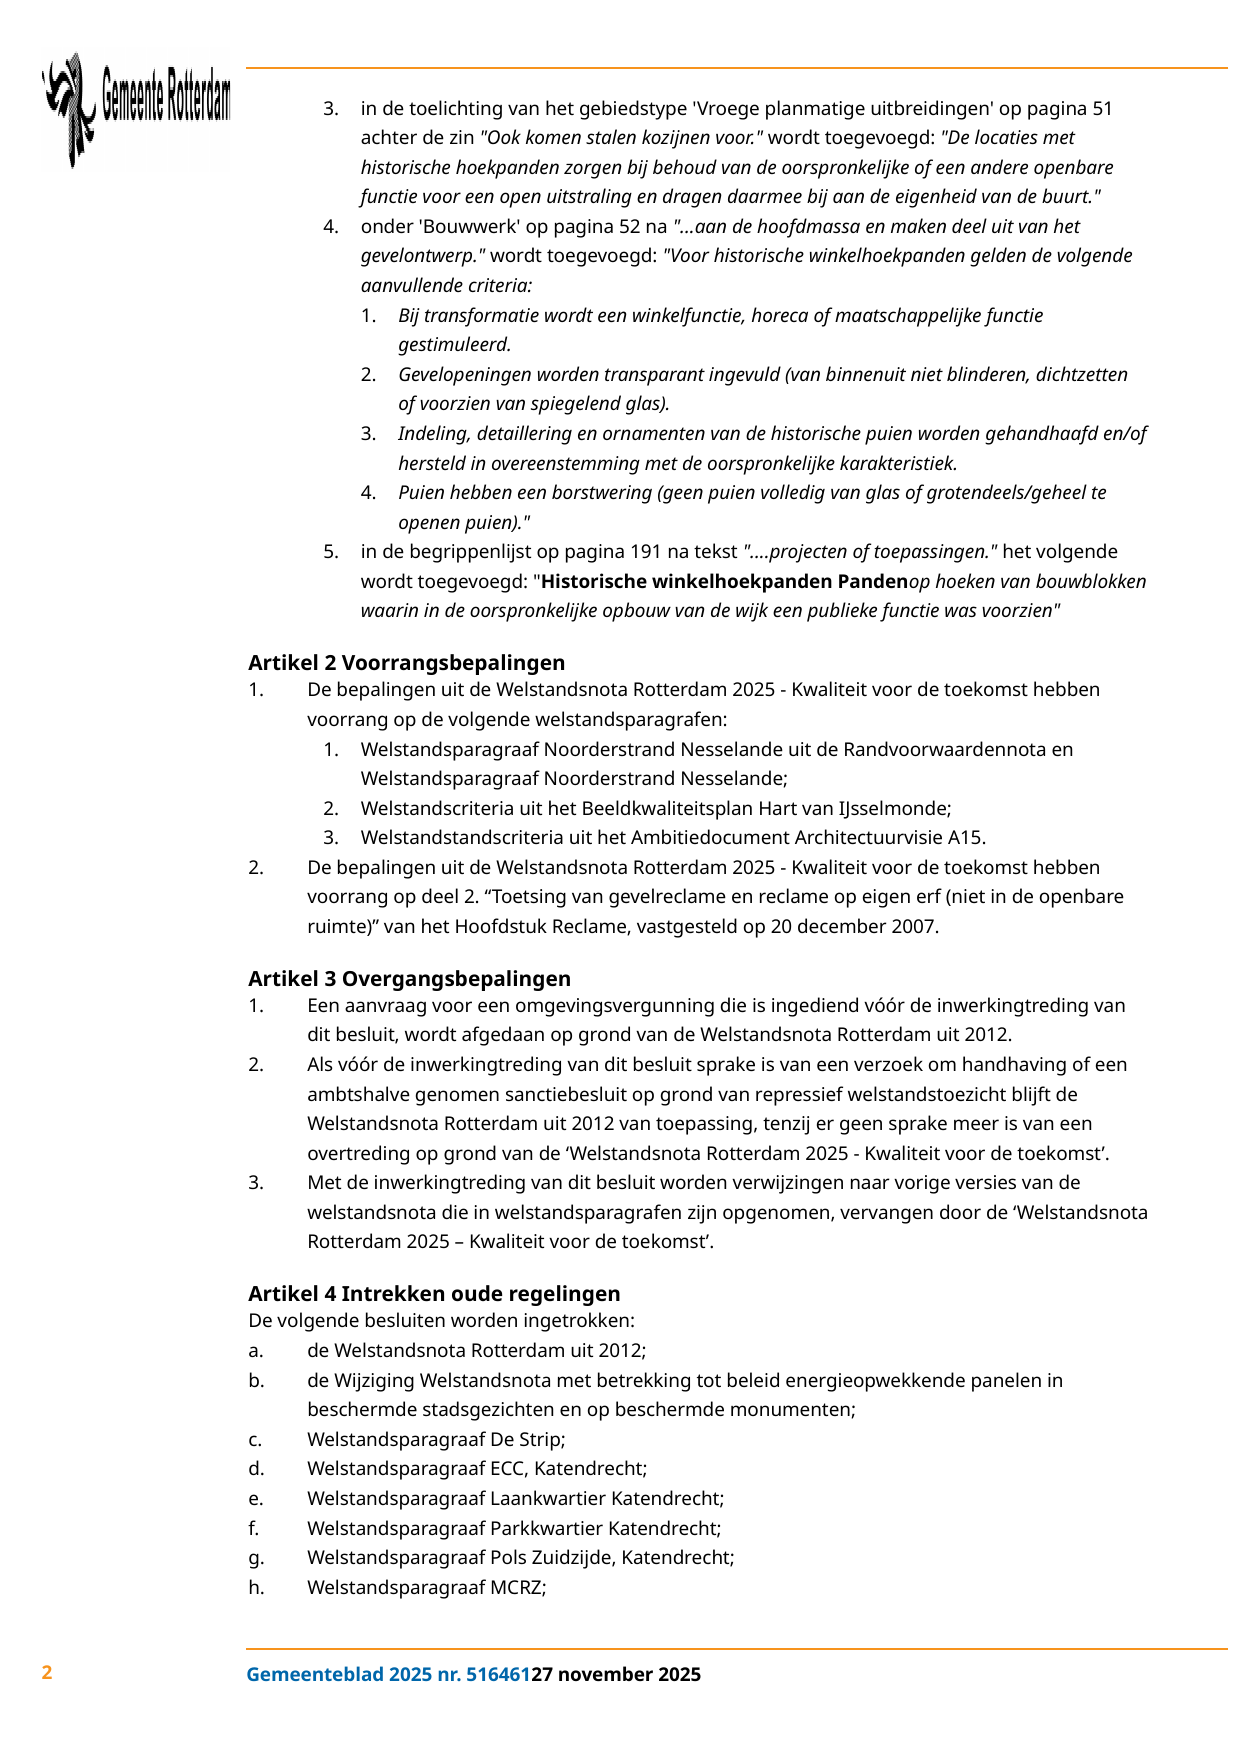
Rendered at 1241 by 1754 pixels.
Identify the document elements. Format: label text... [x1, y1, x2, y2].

list Welstandsparagraaf ECC, Katendrecht; [248, 1456, 1152, 1481]
list Welstandsparagraaf Pols Zuidzijde, Katendrecht; [248, 1544, 1152, 1570]
list Welstandsparagraaf De Strip; [248, 1426, 1152, 1452]
list Gevelopeningen worden transparant ingevuld (van binnenuit niet blinderen, dichtzetten of voorzien van spiegelend glas). [361, 361, 1152, 416]
list De bepalingen uit de Welstandsnota Rotterdam 2025 - Kwaliteit voor de toekomst hebben voorrang op de volgende welstandsparagrafen: [248, 677, 1152, 732]
list de Wijziging Welstandsnota met betrekking tot beleid energieopwekkende panelen in beschermde stadsgezichten en op beschermde monumenten; [248, 1367, 1152, 1422]
list in de begrippenlijst op pagina 191 na tekst "....projecten of toepassingen." het volgende wordt toegevoegd: "Historische winkelhoekpanden Pandenop hoeken van bouwblokken waarin in de oorspronkelijke opbouw van de wijk een publieke functie was voorzien" [323, 538, 1152, 623]
list Een aanvraag voor een omgevingsvergunning die is ingediend vóór de inwerkingtreding van dit besluit, wordt afgedaan op grond van de Welstandsnota Rotterdam uit 2012. [248, 992, 1152, 1047]
list Als vóór de inwerkingtreding van dit besluit sprake is van een verzoek om handhaving of een ambtshalve genomen sanctiebesluit op grond van repressief welstandstoezicht blijft de Welstandsnota Rotterdam uit 2012 van toepassing, tenzij er geen sprake meer is van een overtreding op grond van de ‘Welstandsnota Rotterdam 2025 - Kwaliteit voor de toekomst’. [248, 1051, 1152, 1166]
list in de toelichting van het gebiedstype 'Vroege planmatige uitbreidingen' op pagina 51 achter de zin "Ook komen stalen kozijnen voor." wordt toegevoegd: "De locaties met historische hoekpanden zorgen bij behoud van de oorspronkelijke of een andere openbare functie voor een open uitstraling en dragen daarmee bij aan de eigenheid van de buurt." [323, 95, 1152, 209]
list Welstandscriteria uit het Beeldkwaliteitsplan Hart van IJsselmonde; [323, 795, 1152, 821]
list Puien hebben een borstwering (geen puien volledig van glas of grotendeels/geheel te openen puien)." [361, 479, 1152, 535]
list Welstandstandscriteria uit het Ambitiedocument Architectuurvisie A15. [323, 824, 1152, 850]
list De bepalingen uit de Welstandsnota Rotterdam 2025 - Kwaliteit voor de toekomst hebben voorrang op deel 2. “Toetsing van gevelreclame en reclame op eigen erf (niet in de openbare ruimte)” van het Hoofdstuk Reclame, vastgesteld op 20 december 2007. [248, 854, 1152, 939]
list Welstandsparagraaf MCRZ; [248, 1574, 1152, 1599]
list Met de inwerkingtreding van dit besluit worden verwijzingen naar vorige versies van de welstandsnota die in welstandsparagrafen zijn opgenomen, vervangen door de ‘Welstandsnota Rotterdam 2025 – Kwaliteit voor de toekomst’. [248, 1169, 1152, 1254]
list onder 'Bouwwerk' op pagina 52 na "...aan de hoofdmassa en maken deel uit van het gevelontwerp." wordt toegevoegd: "Voor historische winkelhoekpanden gelden de volgende aanvullende criteria: [323, 213, 1152, 298]
list de Welstandsnota Rotterdam uit 2012; [248, 1337, 1152, 1363]
text De volgende besluiten worden ingetrokken: [248, 1308, 1152, 1333]
text Artikel 3 Overgangsbepalingen [248, 964, 1152, 992]
list Bij transformatie wordt een winkelfunctie, horeca of maatschappelijke functie gestimuleerd. [361, 302, 1152, 357]
list Welstandsparagraaf Laankwartier Katendrecht; [248, 1485, 1152, 1511]
text Artikel 2 Voorrangsbepalingen [248, 648, 1152, 677]
list Indeling, detaillering en ornamenten van de historische puien worden gehandhaafd en/of hersteld in overeenstemming met de oorspronkelijke karakteristiek. [361, 420, 1152, 476]
text Artikel 4 Intrekken oude regelingen [248, 1279, 1152, 1308]
picture [41, 47, 231, 172]
list Welstandsparagraaf Parkkwartier Katendrecht; [248, 1515, 1152, 1540]
list Welstandsparagraaf Noorderstrand Nesselande uit de Randvoorwaardennota en Welstandsparagraaf Noorderstrand Nesselande; [323, 736, 1152, 791]
